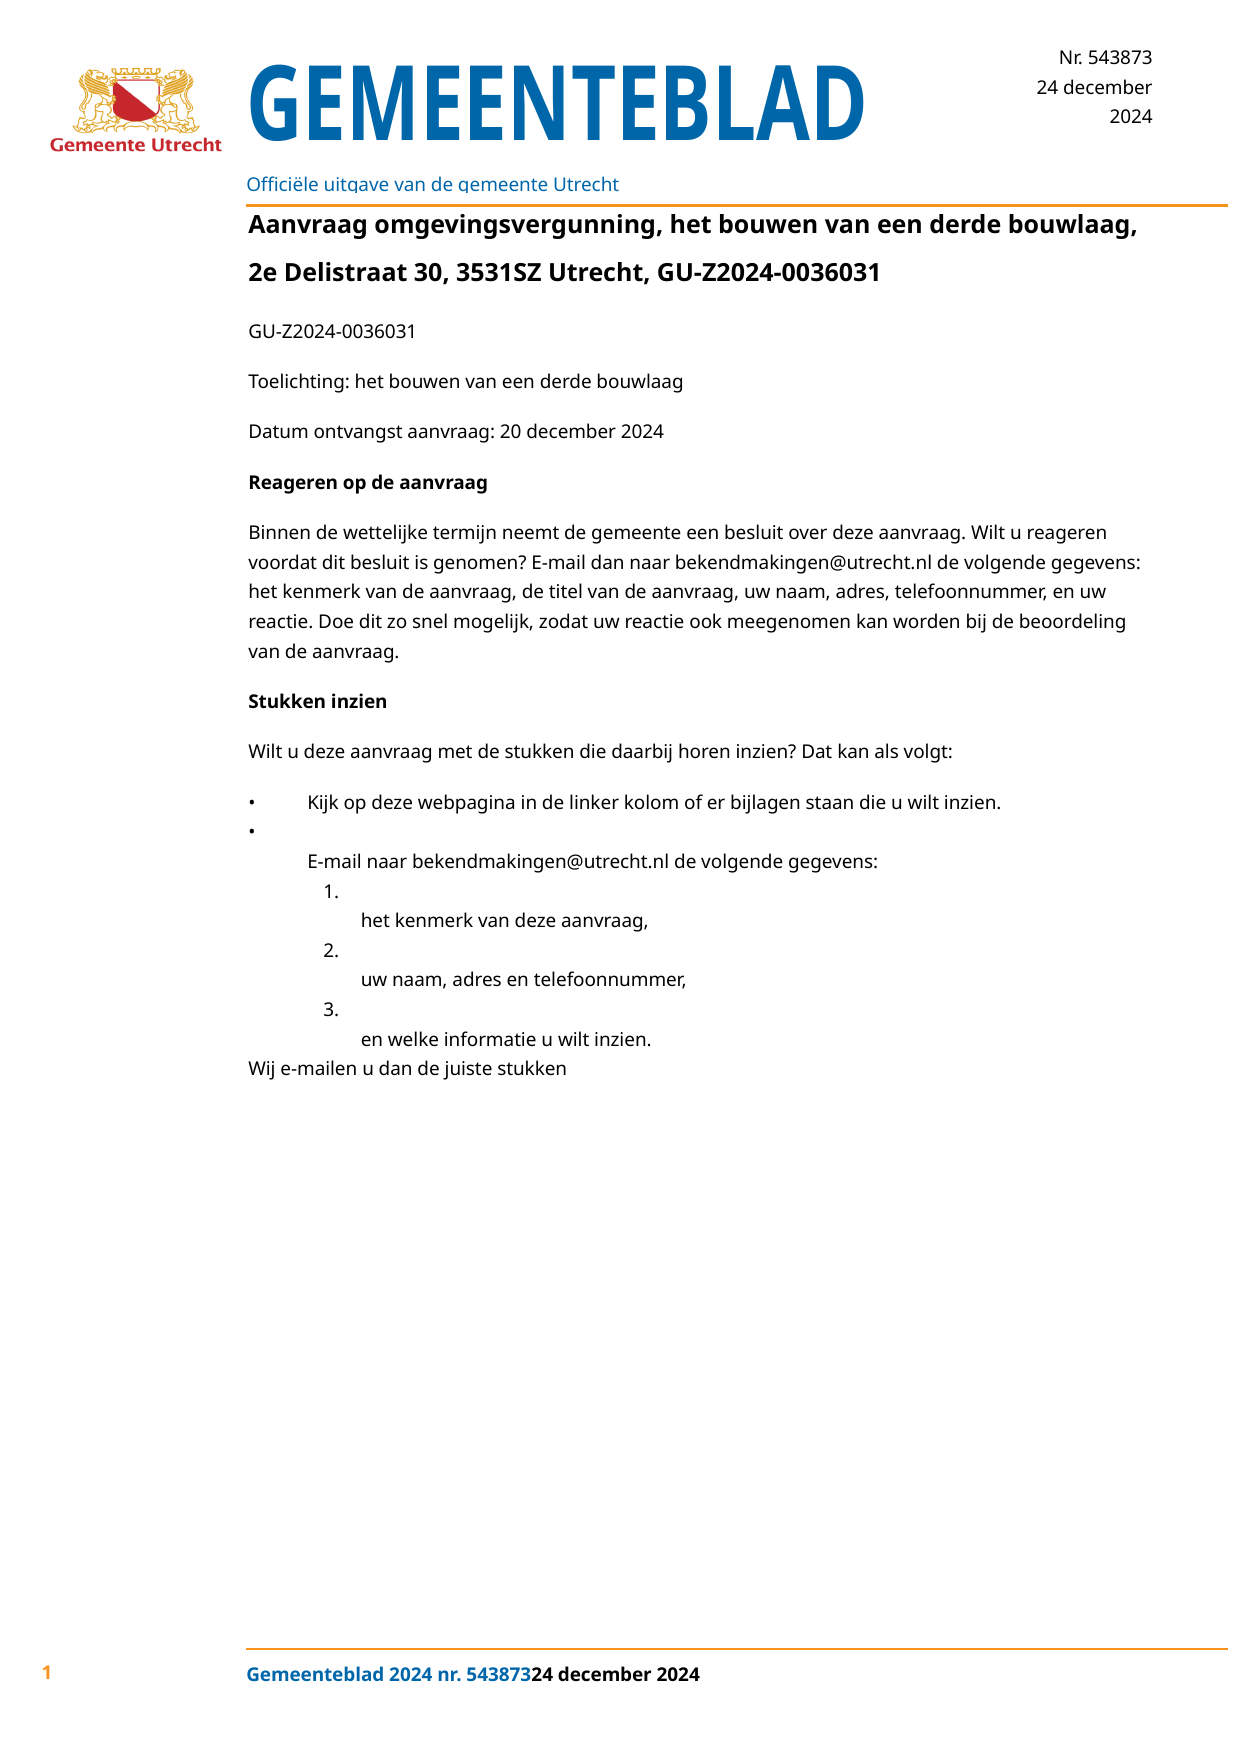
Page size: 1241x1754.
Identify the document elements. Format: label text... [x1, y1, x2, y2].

list uw naam, adres en telefoonnummer, [323, 967, 1152, 992]
list het kenmerk van deze aanvraag, [323, 907, 1152, 933]
picture [41, 47, 231, 172]
text Reageren op de aanvraag [248, 469, 1152, 495]
text Wij e-mailen u dan de juiste stukken [248, 1055, 1152, 1081]
list Kijk op deze webpagina in de linker kolom of er bijlagen staan die u wilt inzien. [248, 789, 1152, 815]
list E-mail naar bekendmakingen@utrecht.nl de volgende gegevens: [248, 848, 1152, 874]
text Stukken inzien [248, 688, 1152, 714]
text Aanvraag omgevingsvergunning, het bouwen van een derde bouwlaag, 2e Delistraat 30, 3531SZ Utrecht, GU-Z2024-0036031 [248, 207, 1152, 288]
text Datum ontvangst aanvraag: 20 december 2024 [248, 419, 1152, 444]
text Toelichting: het bouwen van een derde bouwlaag [248, 368, 1152, 394]
list en welke informatie u wilt inzien. [323, 1026, 1152, 1052]
text Wilt u deze aanvraag met de stukken die daarbij horen inzien? Dat kan als volgt: [248, 739, 1152, 764]
text Binnen de wettelijke termijn neemt de gemeente een besluit over deze aanvraag. Wilt u reageren voordat dit besluit is genomen? E-mail dan naar bekendmakingen@utrecht.nl de volgende gegevens: het kenmerk van de aanvraag, de titel van de aanvraag, uw naam, adres, telefoonnummer, en uw reactie. Doe dit zo snel mogelijk, zodat uw reactie ook meegenomen kan worden bij de beoordeling van de aanvraag. [248, 519, 1152, 664]
text GU-Z2024-0036031 [248, 318, 1152, 344]
